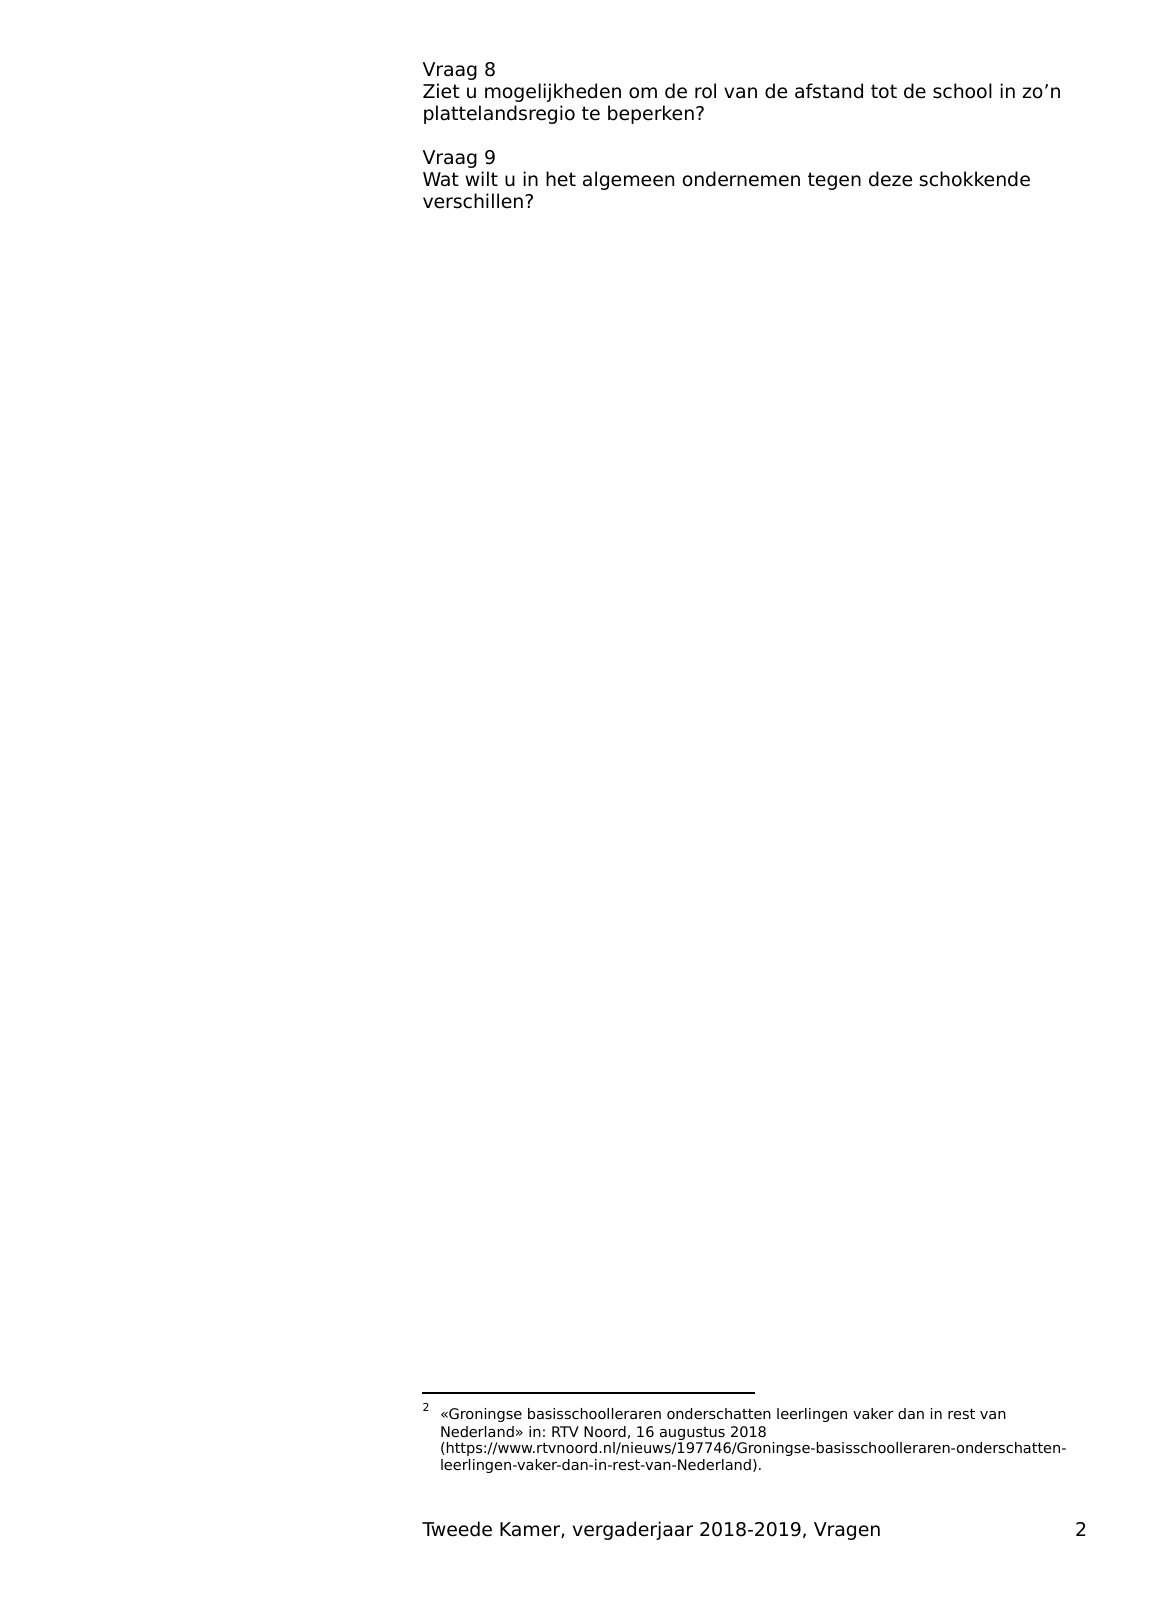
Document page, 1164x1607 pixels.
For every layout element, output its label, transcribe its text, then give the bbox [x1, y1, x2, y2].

text Vraag 9 [422, 147, 1087, 169]
text Vraag 8 [422, 59, 1087, 81]
text Ziet u mogelijkheden om de rol van de afstand tot de school in zo’n plattelandsregio te beperken? [422, 81, 1087, 125]
text Wat wilt u in het algemeen ondernemen tegen deze schokkende verschillen? [422, 169, 1087, 213]
text «Groningse basisschoolleraren onderschatten leerlingen vaker dan in rest van Nederland» in: RTV Noord, 16 augustus 2018 (https://www.rtvnoord.nl/nieuws/197746/Groningse-basisschoolleraren-onderschatten-leerlingen-vaker-dan-in-rest-van-Nederland). [422, 1402, 1087, 1474]
